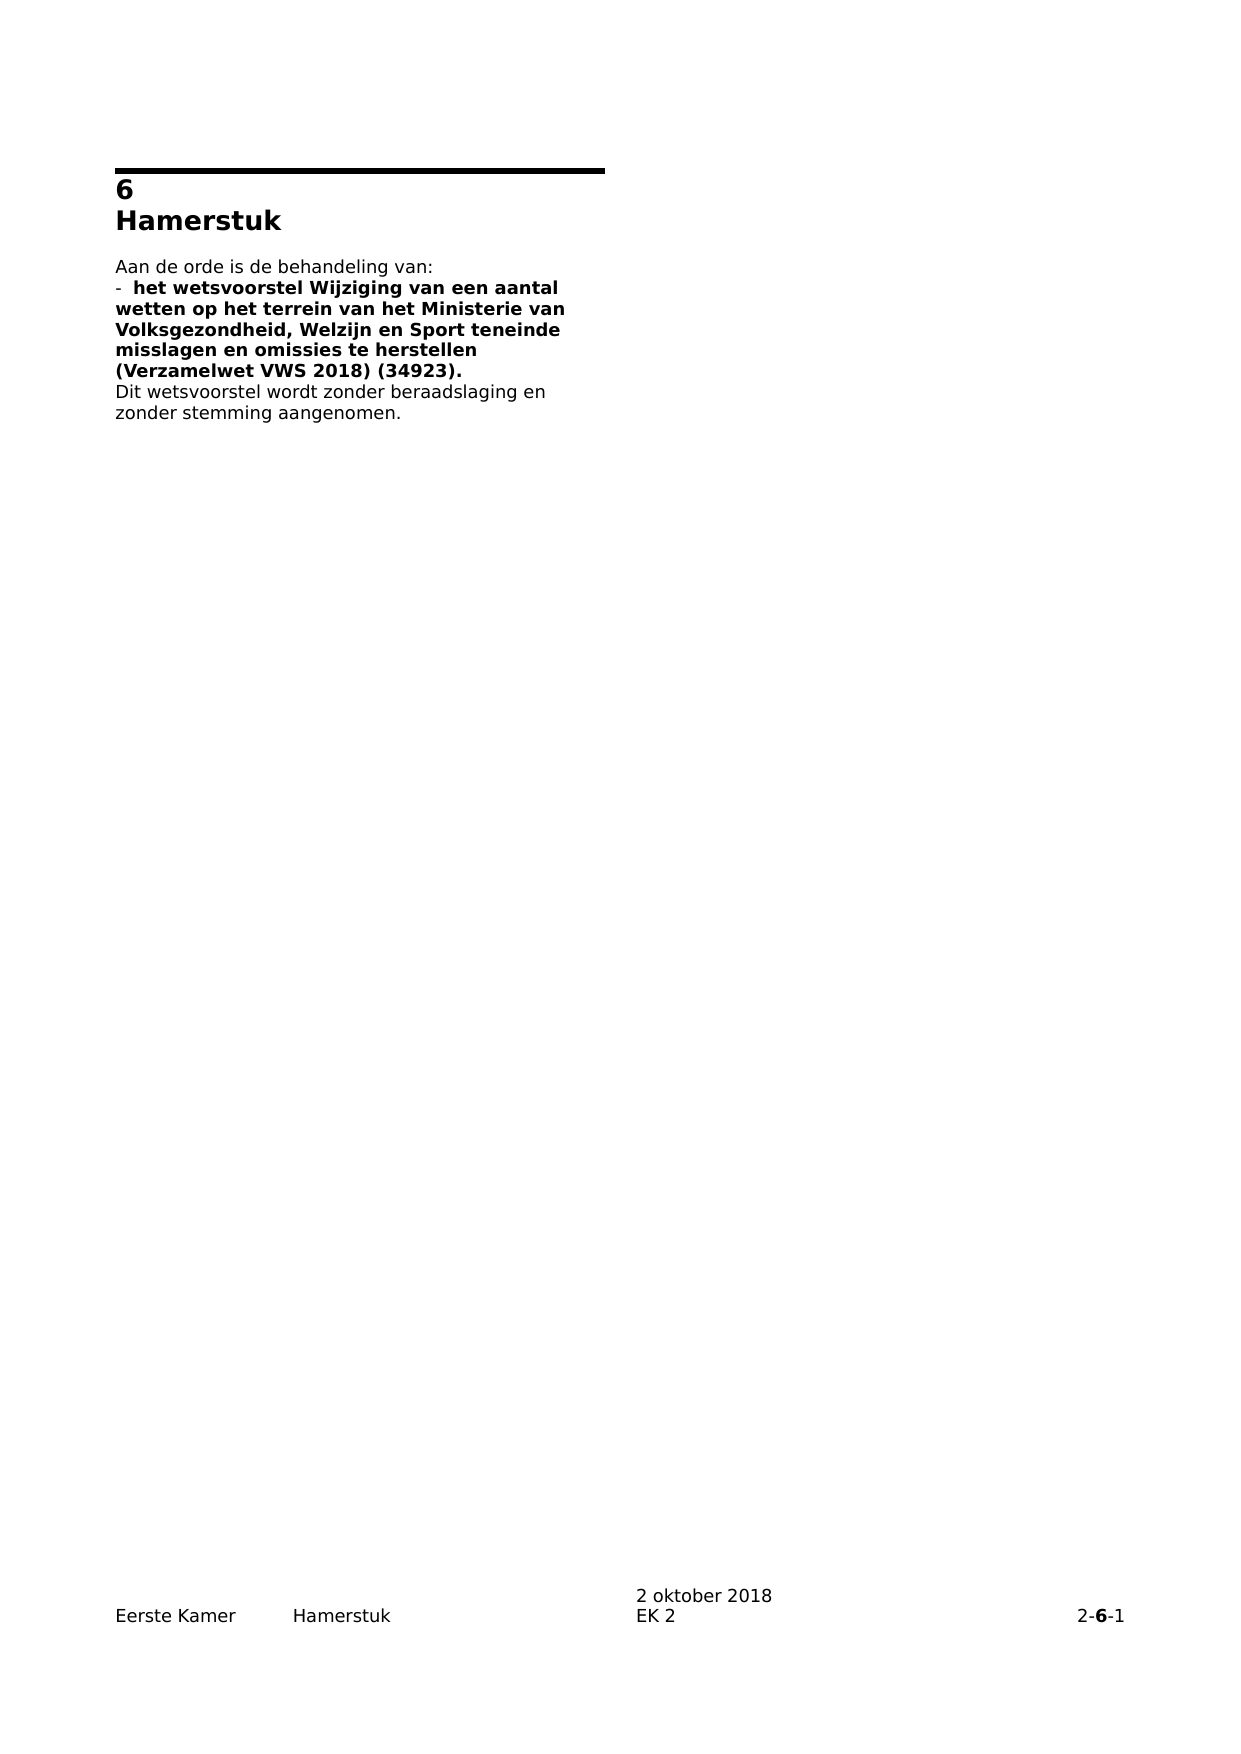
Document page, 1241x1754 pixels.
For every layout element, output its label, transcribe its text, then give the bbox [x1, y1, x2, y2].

text Aan de orde is de behandeling van: [115, 257, 605, 278]
list het wetsvoorstel Wijziging van een aantal wetten op het terrein van het Ministerie van Volksgezondheid, Welzijn en Sport teneinde misslagen en omissies te herstellen (Verzamelwet VWS 2018) (34923). [115, 278, 605, 382]
title 6 Hamerstuk [115, 174, 605, 237]
text Dit wetsvoorstel wordt zonder beraadslaging en zonder stemming aangenomen. [115, 382, 605, 423]
